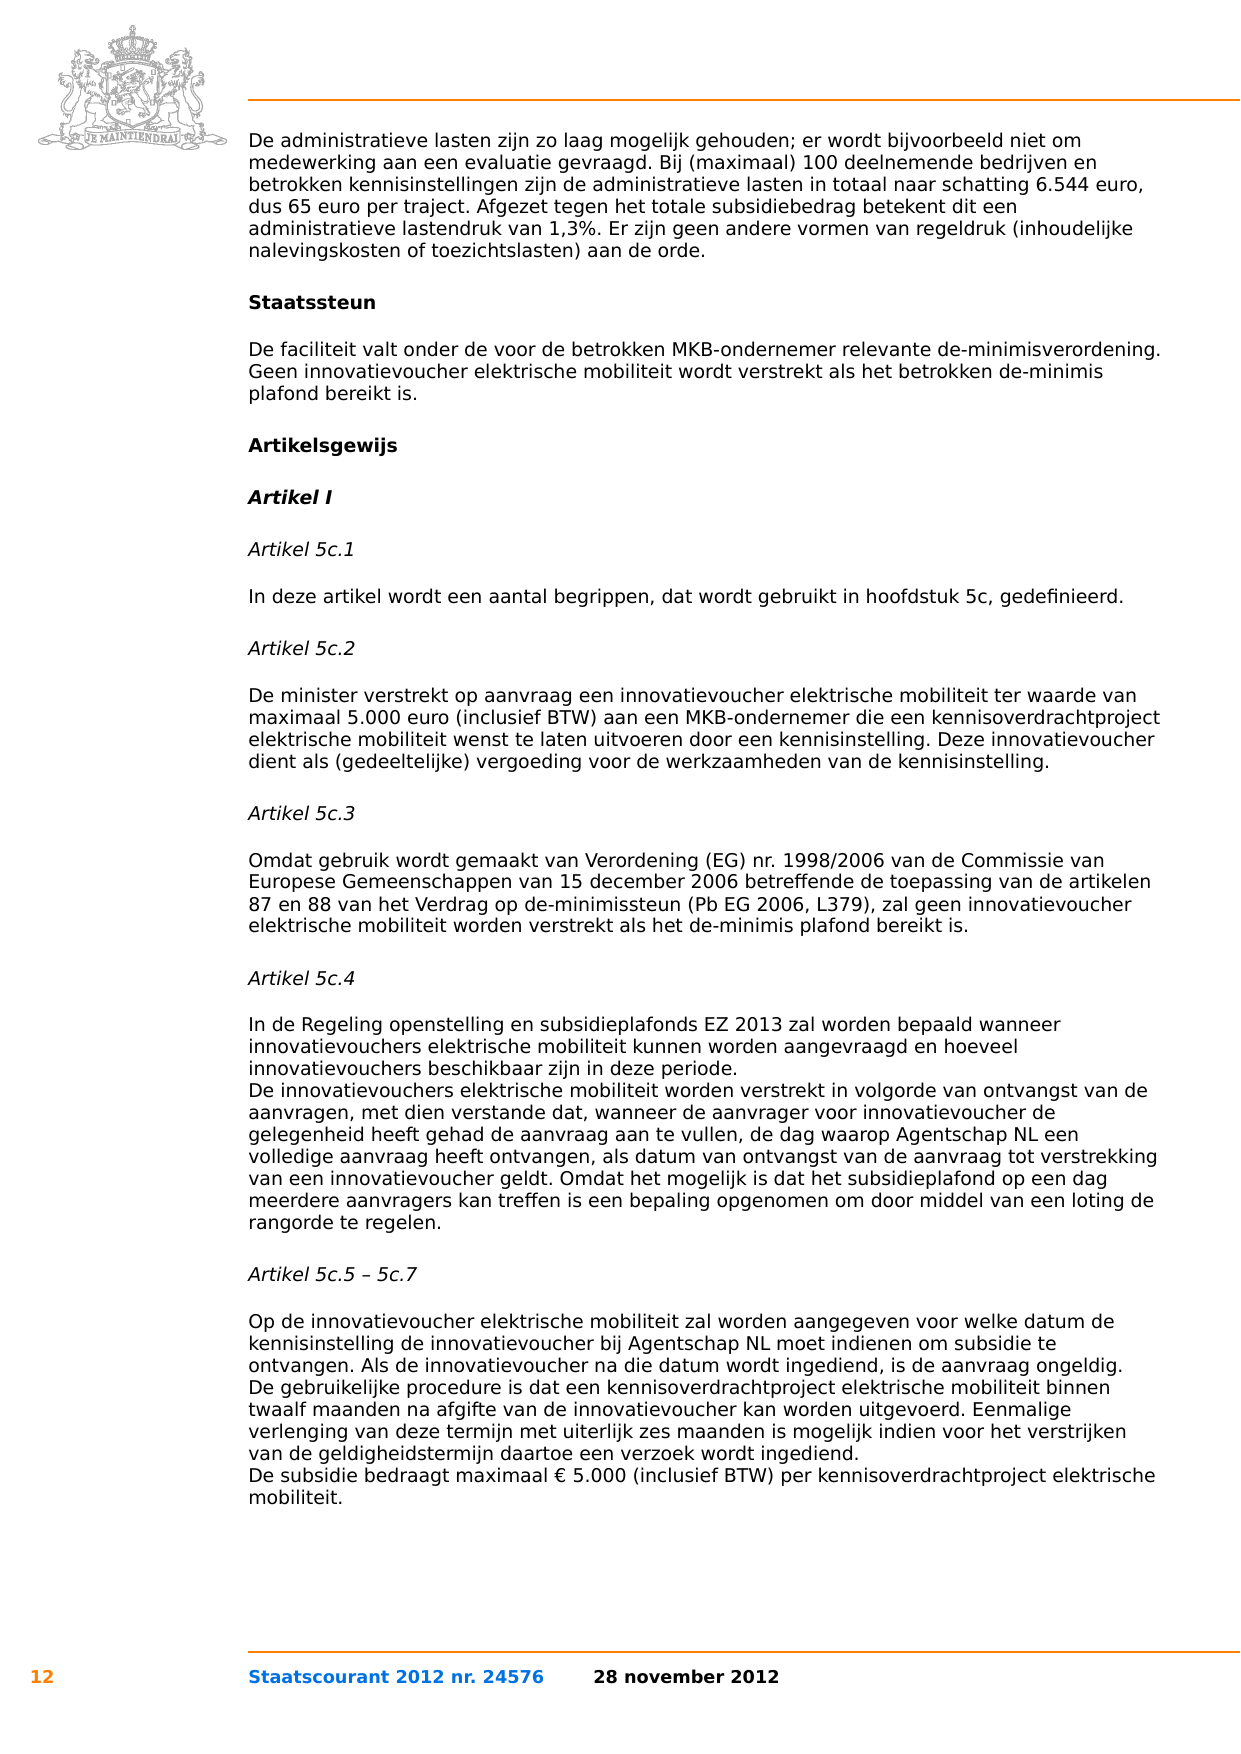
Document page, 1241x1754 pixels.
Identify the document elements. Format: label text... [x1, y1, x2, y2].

text In deze artikel wordt een aantal begrippen, dat wordt gebruikt in hoofdstuk 5c, gedefinieerd. [248, 586, 1163, 608]
text Op de innovatievoucher elektrische mobiliteit zal worden aangegeven voor welke datum de kennisinstelling de innovatievoucher bij Agentschap NL moet indienen om subsidie te ontvangen. Als de innovatievoucher na die datum wordt ingediend, is de aanvraag ongeldig. [248, 1311, 1163, 1377]
text De minister verstrekt op aanvraag een innovatievoucher elektrische mobiliteit ter waarde van maximaal 5.000 euro (inclusief BTW) aan een MKB-ondernemer die een kennisoverdrachtproject elektrische mobiliteit wenst te laten uitvoeren door een kennisinstelling. Deze innovatievoucher dient als (gedeeltelijke) vergoeding voor de werkzaamheden van de kennisinstelling. [248, 684, 1163, 772]
subtitle Artikel 5c.1 [248, 539, 1163, 561]
text De innovatievouchers elektrische mobiliteit worden verstrekt in volgorde van ontvangst van de aanvragen, met dien verstande dat, wanneer de aanvrager voor innovatievoucher de gelegenheid heeft gehad de aanvraag aan te vullen, de dag waarop Agentschap NL een volledige aanvraag heeft ontvangen, als datum van ontvangst van de aanvraag tot verstrekking van een innovatievoucher geldt. Omdat het mogelijk is dat het subsidieplafond op een dag meerdere aanvragers kan treffen is een bepaling opgenomen om door middel van een loting de rangorde te regelen. [248, 1080, 1163, 1234]
text De administratieve lasten zijn zo laag mogelijk gehouden; er wordt bijvoorbeeld niet om medewerking aan een evaluatie gevraagd. Bij (maximaal) 100 deelnemende bedrijven en betrokken kennisinstellingen zijn de administratieve lasten in totaal naar schatting 6.544 euro, dus 65 euro per traject. Afgezet tegen het totale subsidiebedrag betekent dit een administratieve lastendruk van 1,3%. Er zijn geen andere vormen van regeldruk (inhoudelijke nalevingskosten of toezichtslasten) aan de orde. [248, 130, 1163, 262]
subtitle Staatssteun [248, 292, 1163, 314]
text In de Regeling openstelling en subsidieplafonds EZ 2013 zal worden bepaald wanneer innovatievouchers elektrische mobiliteit kunnen worden aangevraagd en hoeveel innovatievouchers beschikbaar zijn in deze periode. [248, 1014, 1163, 1080]
subtitle Artikel 5c.4 [248, 967, 1163, 989]
subtitle Artikel 5c.3 [248, 802, 1163, 824]
subtitle Artikel 5c.5 – 5c.7 [248, 1264, 1163, 1286]
text De faciliteit valt onder de voor de betrokken MKB-ondernemer relevante de-minimisverordening. Geen innovatievoucher elektrische mobiliteit wordt verstrekt als het betrokken de-minimis plafond bereikt is. [248, 339, 1163, 405]
text Omdat gebruik wordt gemaakt van Verordening (EG) nr. 1998/2006 van de Commissie van Europese Gemeenschappen van 15 december 2006 betreffende de toepassing van de artikelen 87 en 88 van het Verdrag op de-minimissteun (Pb EG 2006, L379), zal geen innovatievoucher elektrische mobiliteit worden verstrekt als het de-minimis plafond bereikt is. [248, 849, 1163, 937]
subtitle Artikelsgewijs [248, 435, 1163, 457]
subtitle Artikel 5c.2 [248, 638, 1163, 659]
text De subsidie bedraagt maximaal € 5.000 (inclusief BTW) per kennisoverdrachtproject elektrische mobiliteit. [248, 1465, 1163, 1509]
text De gebruikelijke procedure is dat een kennisoverdrachtproject elektrische mobiliteit binnen twaalf maanden na afgifte van de innovatievoucher kan worden uitgevoerd. Eenmalige verlenging van deze termijn met uiterlijk zes maanden is mogelijk indien voor het verstrijken van de geldigheidstermijn daartoe een verzoek wordt ingediend. [248, 1377, 1163, 1465]
picture [38, 25, 227, 150]
subtitle Artikel I [248, 487, 1163, 509]
